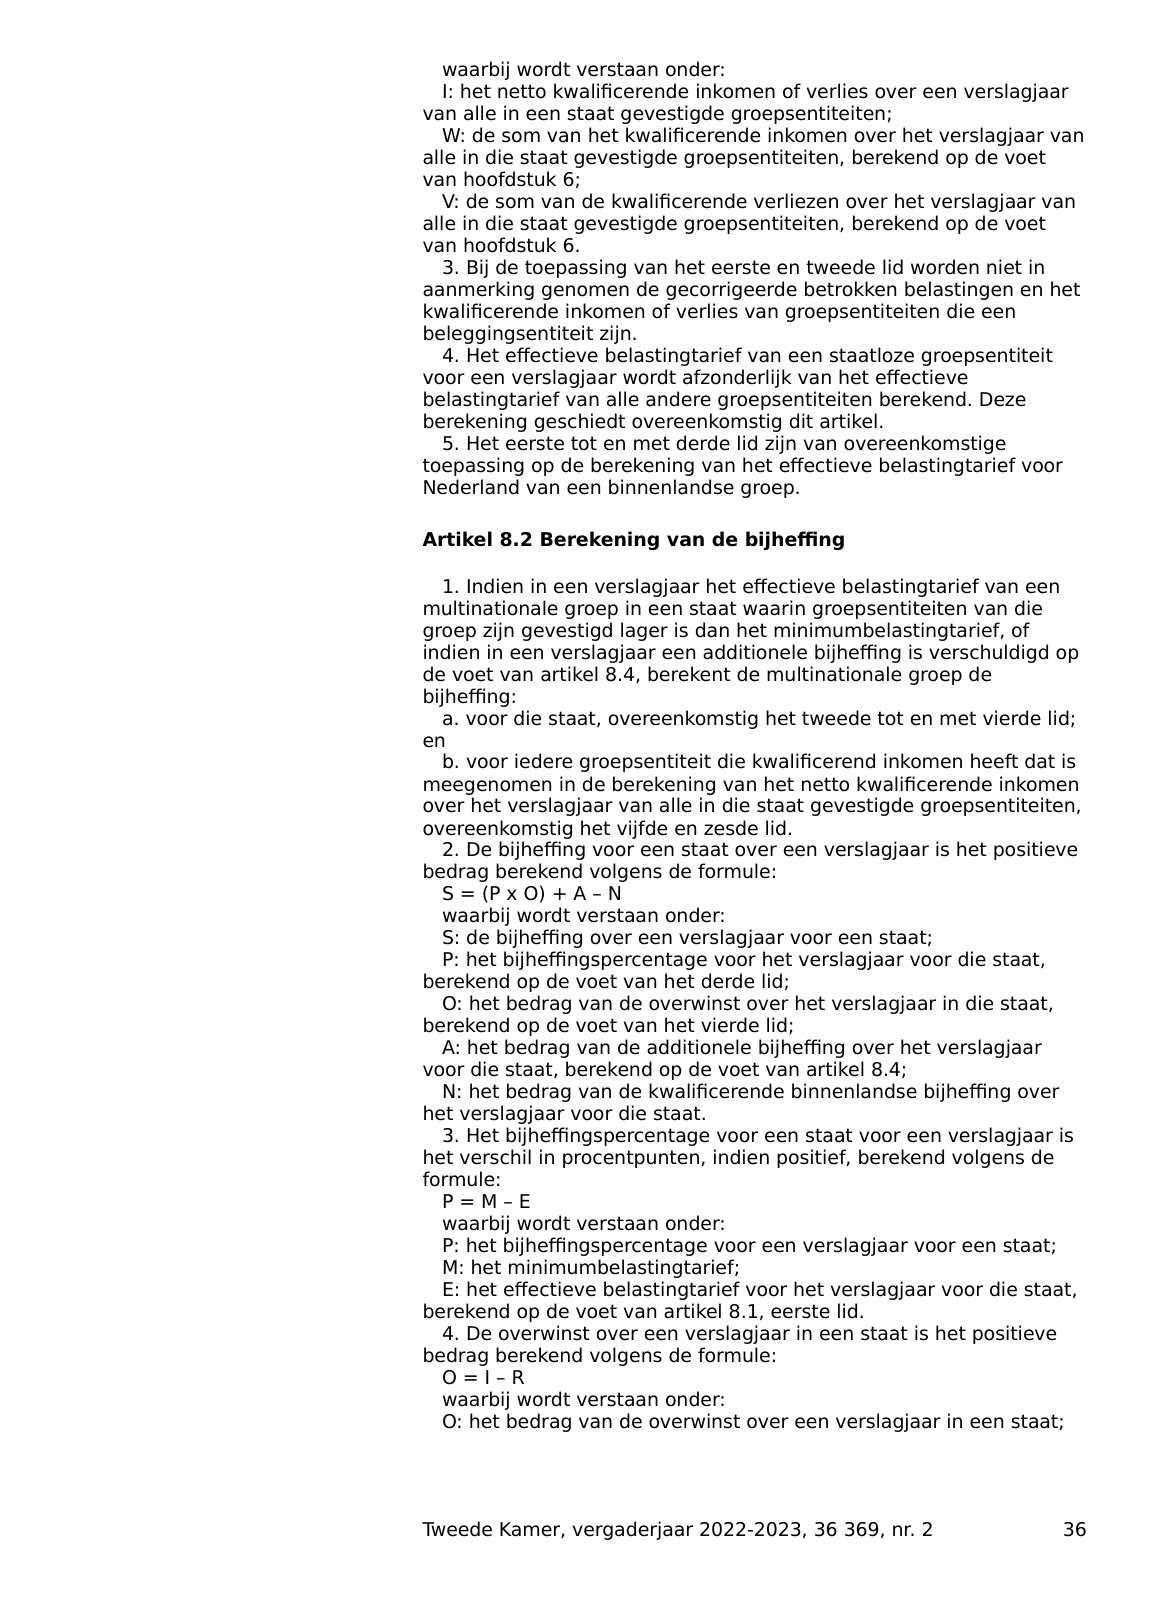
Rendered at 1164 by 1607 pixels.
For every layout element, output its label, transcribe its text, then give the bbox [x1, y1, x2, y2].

text N: het bedrag van de kwalificerende binnenlandse bijheffing over het verslagjaar voor die staat. [422, 1081, 1087, 1125]
text E: het effectieve belastingtarief voor het verslagjaar voor die staat, berekend op de voet van artikel 8.1, eerste lid. [422, 1279, 1087, 1323]
text 4. Het effectieve belastingtarief van een staatloze groepsentiteit voor een verslagjaar wordt afzonderlijk van het effectieve belastingtarief van alle andere groepsentiteiten berekend. Deze berekening geschiedt overeenkomstig dit artikel. [422, 345, 1087, 433]
text W: de som van het kwalificerende inkomen over het verslagjaar van alle in die staat gevestigde groepsentiteiten, berekend op de voet van hoofdstuk 6; [422, 125, 1087, 191]
text O: het bedrag van de overwinst over een verslagjaar in een staat; [422, 1411, 1087, 1433]
text 3. Het bijheffingspercentage voor een staat voor een verslagjaar is het verschil in procentpunten, indien positief, berekend volgens de formule: [422, 1125, 1087, 1191]
text 4. De overwinst over een verslagjaar in een staat is het positieve bedrag berekend volgens de formule: [422, 1323, 1087, 1367]
text A: het bedrag van de additionele bijheffing over het verslagjaar voor die staat, berekend op de voet van artikel 8.4; [422, 1037, 1087, 1081]
text 5. Het eerste tot en met derde lid zijn van overeenkomstige toepassing op de berekening van het effectieve belastingtarief voor Nederland van een binnenlandse groep. [422, 433, 1087, 499]
text waarbij wordt verstaan onder: [422, 59, 1087, 81]
text waarbij wordt verstaan onder: [422, 1389, 1087, 1411]
subtitle Artikel 8.2 Berekening van de bijheffing [422, 529, 1087, 551]
text waarbij wordt verstaan onder: [422, 1213, 1087, 1235]
text O = I – R [422, 1367, 1087, 1389]
text P: het bijheffingspercentage voor het verslagjaar voor die staat, berekend op de voet van het derde lid; [422, 949, 1087, 993]
text S: de bijheffing over een verslagjaar voor een staat; [422, 927, 1087, 949]
text S = (P x O) + A – N [422, 883, 1087, 905]
text P: het bijheffingspercentage voor een verslagjaar voor een staat; [422, 1235, 1087, 1257]
text P = M – E [422, 1191, 1087, 1213]
text I: het netto kwalificerende inkomen of verlies over een verslagjaar van alle in een staat gevestigde groepsentiteiten; [422, 81, 1087, 125]
text a. voor die staat, overeenkomstig het tweede tot en met vierde lid; en [422, 707, 1087, 751]
text O: het bedrag van de overwinst over het verslagjaar in die staat, berekend op de voet van het vierde lid; [422, 993, 1087, 1037]
text M: het minimumbelastingtarief; [422, 1257, 1087, 1279]
text 2. De bijheffing voor een staat over een verslagjaar is het positieve bedrag berekend volgens de formule: [422, 839, 1087, 883]
text waarbij wordt verstaan onder: [422, 905, 1087, 927]
text 1. Indien in een verslagjaar het effectieve belastingtarief van een multinationale groep in een staat waarin groepsentiteiten van die groep zijn gevestigd lager is dan het minimumbelastingtarief, of indien in een verslagjaar een additionele bijheffing is verschuldigd op de voet van artikel 8.4, berekent de multinationale groep de bijheffing: [422, 576, 1087, 707]
text b. voor iedere groepsentiteit die kwalificerend inkomen heeft dat is meegenomen in de berekening van het netto kwalificerende inkomen over het verslagjaar van alle in die staat gevestigde groepsentiteiten, overeenkomstig het vijfde en zesde lid. [422, 751, 1087, 839]
text V: de som van de kwalificerende verliezen over het verslagjaar van alle in die staat gevestigde groepsentiteiten, berekend op de voet van hoofdstuk 6. [422, 191, 1087, 257]
text 3. Bij de toepassing van het eerste en tweede lid worden niet in aanmerking genomen de gecorrigeerde betrokken belastingen en het kwalificerende inkomen of verlies van groepsentiteiten die een beleggingsentiteit zijn. [422, 257, 1087, 345]
